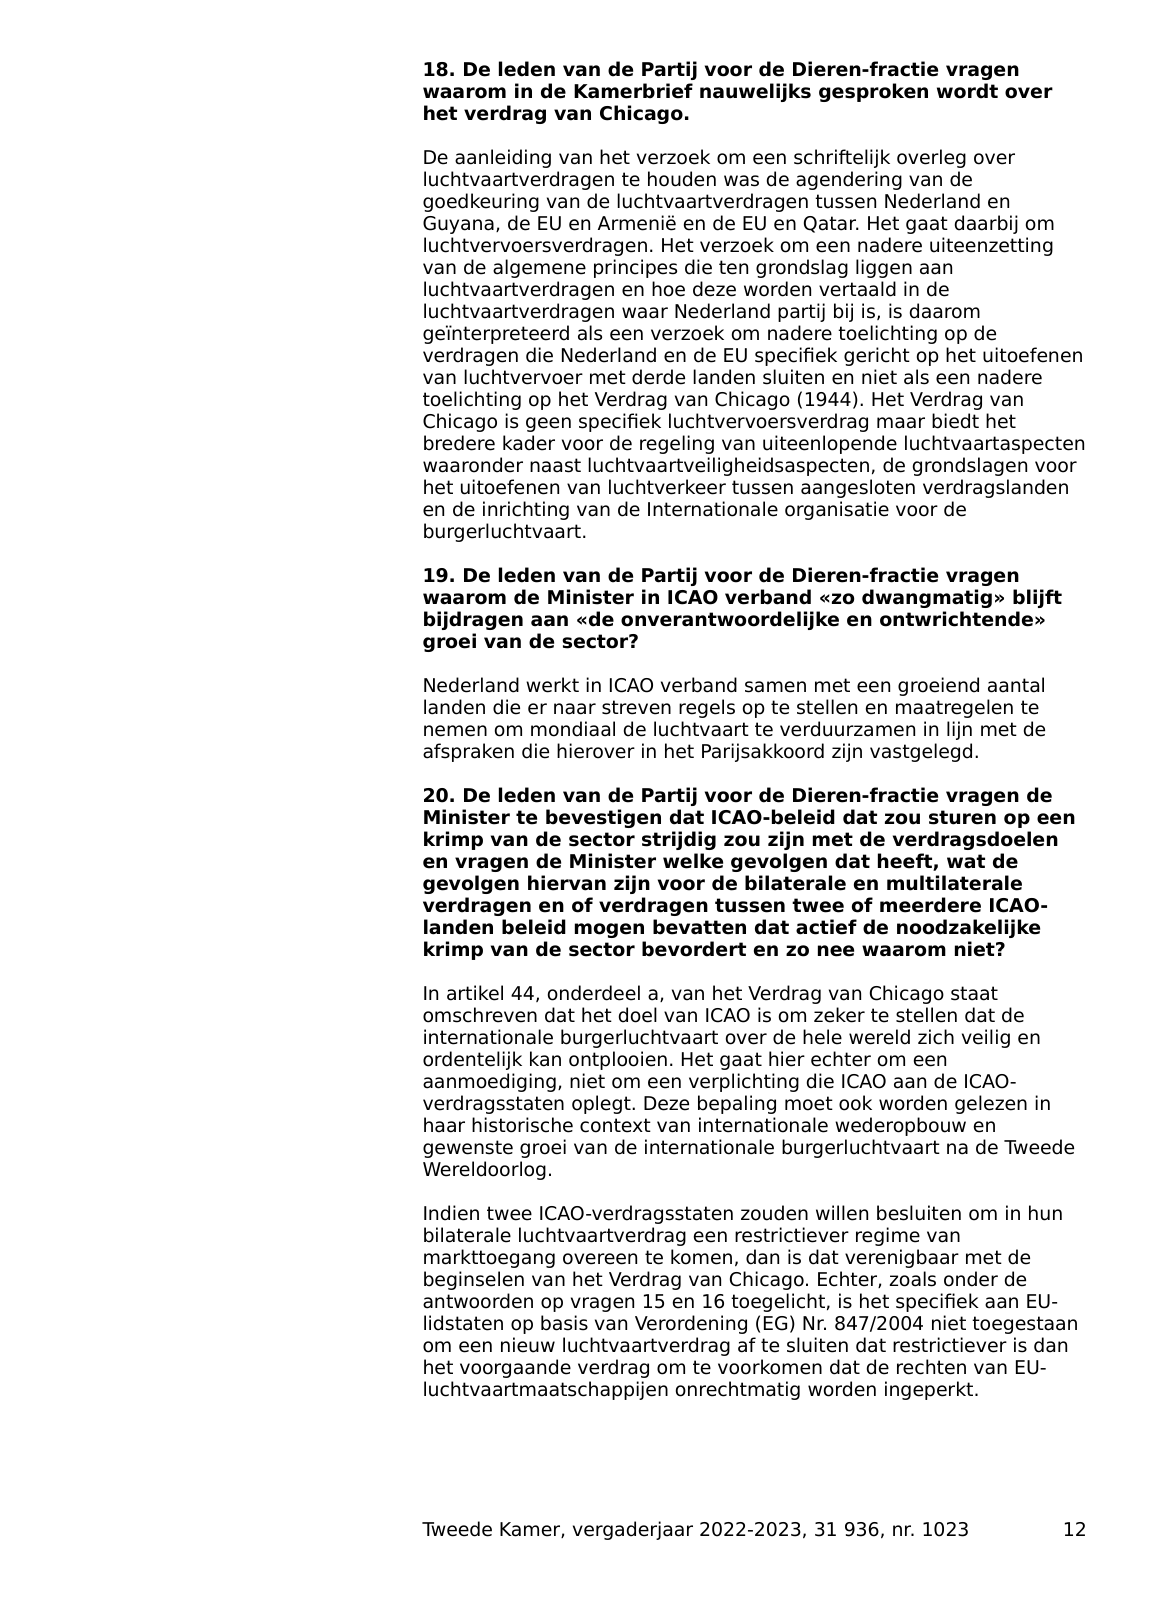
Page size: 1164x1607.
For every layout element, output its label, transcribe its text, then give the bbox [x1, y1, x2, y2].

text Nederland werkt in ICAO verband samen met een groeiend aantal landen die er naar streven regels op te stellen en maatregelen te nemen om mondiaal de luchtvaart te verduurzamen in lijn met de afspraken die hierover in het Parijsakkoord zijn vastgelegd. [422, 675, 1087, 763]
text De aanleiding van het verzoek om een schriftelijk overleg over luchtvaartverdragen te houden was de agendering van de goedkeuring van de luchtvaartverdragen tussen Nederland en Guyana, de EU en Armenië en de EU en Qatar. Het gaat daarbij om luchtvervoersverdragen. Het verzoek om een nadere uiteenzetting van de algemene principes die ten grondslag liggen aan luchtvaartverdragen en hoe deze worden vertaald in de luchtvaartverdragen waar Nederland partij bij is, is daarom geïnterpreteerd als een verzoek om nadere toelichting op de verdragen die Nederland en de EU specifiek gericht op het uitoefenen van luchtvervoer met derde landen sluiten en niet als een nadere toelichting op het Verdrag van Chicago (1944). Het Verdrag van Chicago is geen specifiek luchtvervoersverdrag maar biedt het bredere kader voor de regeling van uiteenlopende luchtvaartaspecten waaronder naast luchtvaartveiligheidsaspecten, de grondslagen voor het uitoefenen van luchtverkeer tussen aangesloten verdragslanden en de inrichting van de Internationale organisatie voor de burgerluchtvaart. [422, 147, 1087, 543]
text 18. De leden van de Partij voor de Dieren-fractie vragen waarom in de Kamerbrief nauwelijks gesproken wordt over het verdrag van Chicago. [422, 59, 1087, 125]
text 19. De leden van de Partij voor de Dieren-fractie vragen waarom de Minister in ICAO verband «zo dwangmatig» blijft bijdragen aan «de onverantwoordelijke en ontwrichtende» groei van de sector? [422, 565, 1087, 653]
text 20. De leden van de Partij voor de Dieren-fractie vragen de Minister te bevestigen dat ICAO-beleid dat zou sturen op een krimp van de sector strijdig zou zijn met de verdragsdoelen en vragen de Minister welke gevolgen dat heeft, wat de gevolgen hiervan zijn voor de bilaterale en multilaterale verdragen en of verdragen tussen twee of meerdere ICAO-landen beleid mogen bevatten dat actief de noodzakelijke krimp van de sector bevordert en zo nee waarom niet? [422, 785, 1087, 961]
text Indien twee ICAO-verdragsstaten zouden willen besluiten om in hun bilaterale luchtvaartverdrag een restrictiever regime van markttoegang overeen te komen, dan is dat verenigbaar met de beginselen van het Verdrag van Chicago. Echter, zoals onder de antwoorden op vragen 15 en 16 toegelicht, is het specifiek aan EU-lidstaten op basis van Verordening (EG) Nr. 847/2004 niet toegestaan om een nieuw luchtvaartverdrag af te sluiten dat restrictiever is dan het voorgaande verdrag om te voorkomen dat de rechten van EU-luchtvaartmaatschappijen onrechtmatig worden ingeperkt. [422, 1203, 1087, 1401]
text In artikel 44, onderdeel a, van het Verdrag van Chicago staat omschreven dat het doel van ICAO is om zeker te stellen dat de internationale burgerluchtvaart over de hele wereld zich veilig en ordentelijk kan ontplooien. Het gaat hier echter om een aanmoediging, niet om een verplichting die ICAO aan de ICAO-verdragsstaten oplegt. Deze bepaling moet ook worden gelezen in haar historische context van internationale wederopbouw en gewenste groei van de internationale burgerluchtvaart na de Tweede Wereldoorlog. [422, 983, 1087, 1181]
